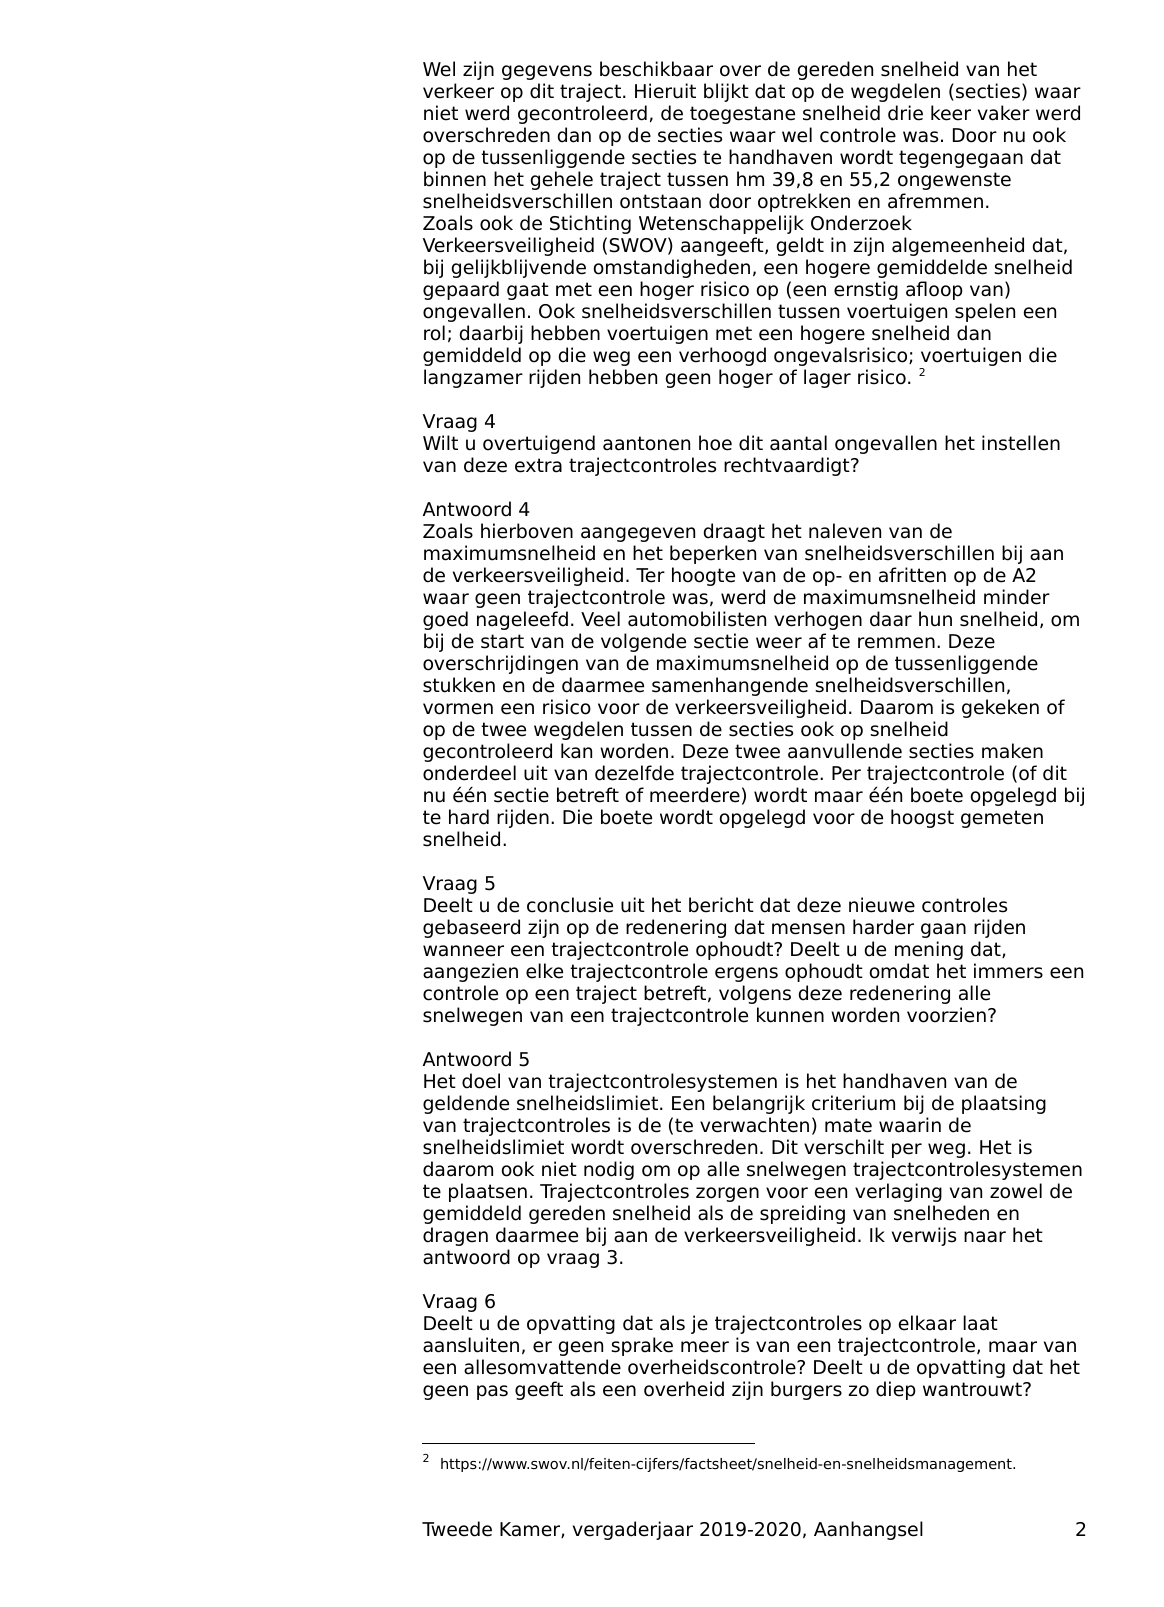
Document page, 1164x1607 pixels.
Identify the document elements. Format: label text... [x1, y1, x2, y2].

text Deelt u de conclusie uit het bericht dat deze nieuwe controles gebaseerd zijn op de redenering dat mensen harder gaan rijden wanneer een trajectcontrole ophoudt? Deelt u de mening dat, aangezien elke trajectcontrole ergens ophoudt omdat het immers een controle op een traject betreft, volgens deze redenering alle snelwegen van een trajectcontrole kunnen worden voorzien? [422, 895, 1087, 1027]
text Antwoord 4 [422, 499, 1087, 521]
text Antwoord 5 [422, 1049, 1087, 1071]
text Deelt u de opvatting dat als je trajectcontroles op elkaar laat aansluiten, er geen sprake meer is van een trajectcontrole, maar van een allesomvattende overheidscontrole? Deelt u de opvatting dat het geen pas geeft als een overheid zijn burgers zo diep wantrouwt? [422, 1313, 1087, 1401]
text https://www.swov.nl/feiten-cijfers/factsheet/snelheid-en-snelheidsmanagement. [422, 1452, 1087, 1474]
text Zoals ook de Stichting Wetenschappelijk Onderzoek Verkeersveiligheid (SWOV) aangeeft, geldt in zijn algemeenheid dat, bij gelijkblijvende omstandigheden, een hogere gemiddelde snelheid gepaard gaat met een hoger risico op (een ernstig afloop van) ongevallen. Ook snelheidsverschillen tussen voertuigen spelen een rol; daarbij hebben voertuigen met een hogere snelheid dan gemiddeld op die weg een verhoogd ongevalsrisico; voertuigen die langzamer rijden hebben geen hoger of lager risico. [422, 213, 1087, 389]
text Vraag 4 [422, 411, 1087, 433]
text Wel zijn gegevens beschikbaar over de gereden snelheid van het verkeer op dit traject. Hieruit blijkt dat op de wegdelen (secties) waar niet werd gecontroleerd, de toegestane snelheid drie keer vaker werd overschreden dan op de secties waar wel controle was. Door nu ook op de tussenliggende secties te handhaven wordt tegengegaan dat binnen het gehele traject tussen hm 39,8 en 55,2 ongewenste snelheidsverschillen ontstaan door optrekken en afremmen. [422, 59, 1087, 213]
text Vraag 5 [422, 873, 1087, 895]
text Het doel van trajectcontrolesystemen is het handhaven van de geldende snelheidslimiet. Een belangrijk criterium bij de plaatsing van trajectcontroles is de (te verwachten) mate waarin de snelheidslimiet wordt overschreden. Dit verschilt per weg. Het is daarom ook niet nodig om op alle snelwegen trajectcontrolesystemen te plaatsen. Trajectcontroles zorgen voor een verlaging van zowel de gemiddeld gereden snelheid als de spreiding van snelheden en dragen daarmee bij aan de verkeersveiligheid. Ik verwijs naar het antwoord op vraag 3. [422, 1071, 1087, 1269]
text Vraag 6 [422, 1291, 1087, 1313]
text Wilt u overtuigend aantonen hoe dit aantal ongevallen het instellen van deze extra trajectcontroles rechtvaardigt? [422, 433, 1087, 477]
text Zoals hierboven aangegeven draagt het naleven van de maximumsnelheid en het beperken van snelheidsverschillen bij aan de verkeersveiligheid. Ter hoogte van de op- en afritten op de A2 waar geen trajectcontrole was, werd de maximumsnelheid minder goed nageleefd. Veel automobilisten verhogen daar hun snelheid, om bij de start van de volgende sectie weer af te remmen. Deze overschrijdingen van de maximumsnelheid op de tussenliggende stukken en de daarmee samenhangende snelheidsverschillen, vormen een risico voor de verkeersveiligheid. Daarom is gekeken of op de twee wegdelen tussen de secties ook op snelheid gecontroleerd kan worden. Deze twee aanvullende secties maken onderdeel uit van dezelfde trajectcontrole. Per trajectcontrole (of dit nu één sectie betreft of meerdere) wordt maar één boete opgelegd bij te hard rijden. Die boete wordt opgelegd voor de hoogst gemeten snelheid. [422, 521, 1087, 851]
